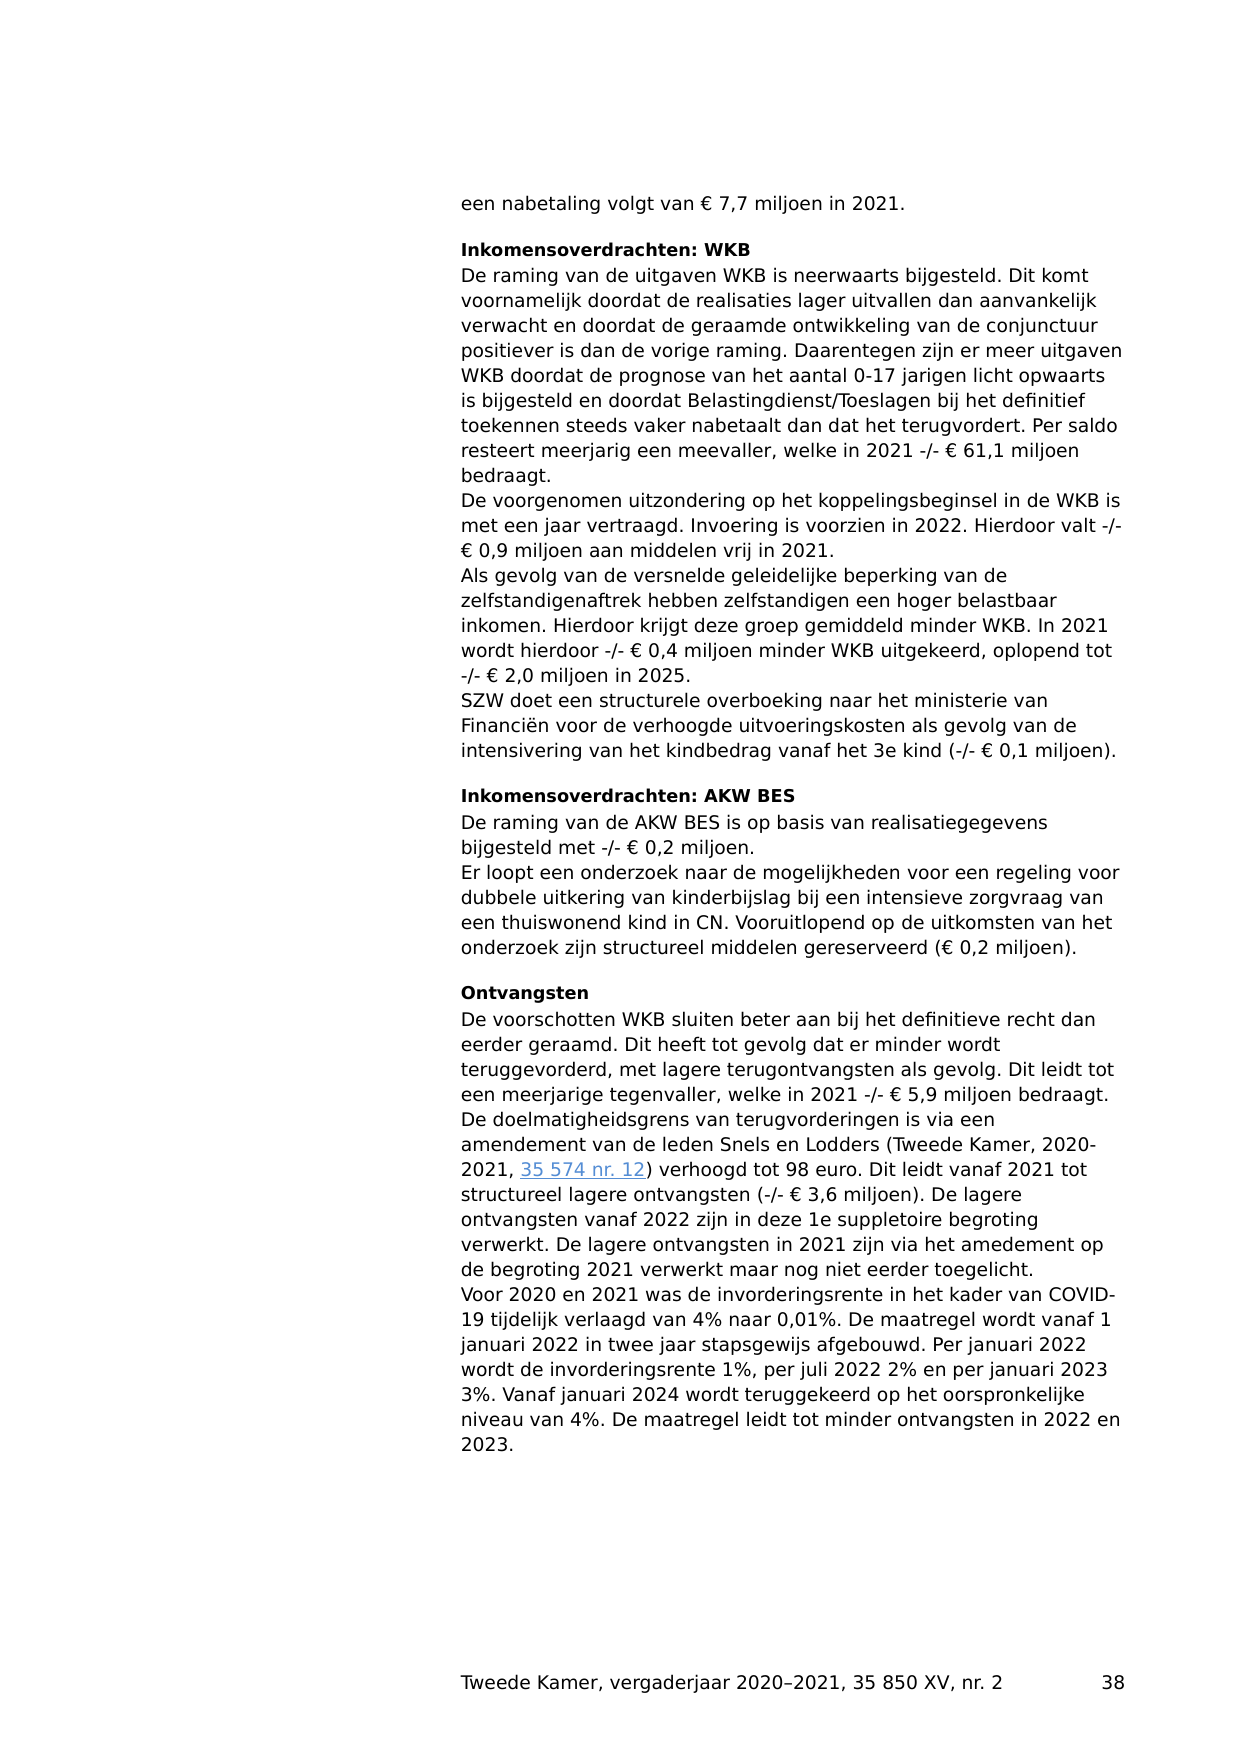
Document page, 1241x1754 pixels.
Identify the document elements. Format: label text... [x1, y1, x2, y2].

text Als gevolg van de versnelde geleidelijke beperking van de zelfstandigenaftrek hebben zelfstandigen een hoger belastbaar inkomen. Hierdoor krijgt deze groep gemiddeld minder WKB. In 2021 wordt hierdoor -/- € 0,4 miljoen minder WKB uitgekeerd, oplopend tot -/- € 2,0 miljoen in 2025. [461, 563, 1125, 688]
list De raming van de uitgaven WKB is neerwaarts bijgesteld. Dit komt voornamelijk doordat de realisaties lager uitvallen dan aanvankelijk verwacht en doordat de geraamde ontwikkeling van de conjunctuur positiever is dan de vorige raming. Daarentegen zijn er meer uitgaven WKB doordat de prognose van het aantal 0-17 jarigen licht opwaarts is bijgesteld en doordat Belastingdienst/Toeslagen bij het definitief toekennen steeds vaker nabetaalt dan dat het terugvordert. Per saldo resteert meerjarig een meevaller, welke in 2021 -/- € 61,1 miljoen bedraagt. [461, 263, 1125, 488]
text Inkomensoverdrachten: WKB [461, 238, 1125, 261]
text De doelmatigheidsgrens van terugvorderingen is via een amendement van de leden Snels en Lodders (Tweede Kamer, 2020-2021, 35 574 nr. 12) verhoogd tot 98 euro. Dit leidt vanaf 2021 tot structureel lagere ontvangsten (-/- € 3,6 miljoen). De lagere ontvangsten vanaf 2022 zijn in deze 1e suppletoire begroting verwerkt. De lagere ontvangsten in 2021 zijn via het amedement op de begroting 2021 verwerkt maar nog niet eerder toegelicht. [461, 1106, 1125, 1281]
text een nabetaling volgt van € 7,7 miljoen in 2021. [461, 191, 1125, 216]
text De voorgenomen uitzondering op het koppelingsbeginsel in de WKB is met een jaar vertraagd. Invoering is voorzien in 2022. Hierdoor valt -/- € 0,9 miljoen aan middelen vrij in 2021. [461, 488, 1125, 563]
text Ontvangsten [461, 981, 1125, 1004]
text SZW doet een structurele overboeking naar het ministerie van Financiën voor de verhoogde uitvoeringskosten als gevolg van de intensivering van het kindbedrag vanaf het 3e kind (-/- € 0,1 miljoen). [461, 688, 1125, 763]
list De voorschotten WKB sluiten beter aan bij het definitieve recht dan eerder geraamd. Dit heeft tot gevolg dat er minder wordt teruggevorderd, met lagere terugontvangsten als gevolg. Dit leidt tot een meerjarige tegenvaller, welke in 2021 -/- € 5,9 miljoen bedraagt. [461, 1006, 1125, 1106]
text Er loopt een onderzoek naar de mogelijkheden voor een regeling voor dubbele uitkering van kinderbijslag bij een intensieve zorgvraag van een thuiswonend kind in CN. Vooruitlopend op de uitkomsten van het onderzoek zijn structureel middelen gereserveerd (€ 0,2 miljoen). [461, 859, 1125, 959]
list De raming van de AKW BES is op basis van realisatiegegevens bijgesteld met -/- € 0,2 miljoen. [461, 809, 1125, 859]
text Voor 2020 en 2021 was de invorderingsrente in het kader van COVID-19 tijdelijk verlaagd van 4% naar 0,01%. De maatregel wordt vanaf 1 januari 2022 in twee jaar stapsgewijs afgebouwd. Per januari 2022 wordt de invorderingsrente 1%, per juli 2022 2% en per januari 2023 3%. Vanaf januari 2024 wordt teruggekeerd op het oorspronkelijke niveau van 4%. De maatregel leidt tot minder ontvangsten in 2022 en 2023. [461, 1281, 1125, 1456]
text Inkomensoverdrachten: AKW BES [461, 784, 1125, 807]
